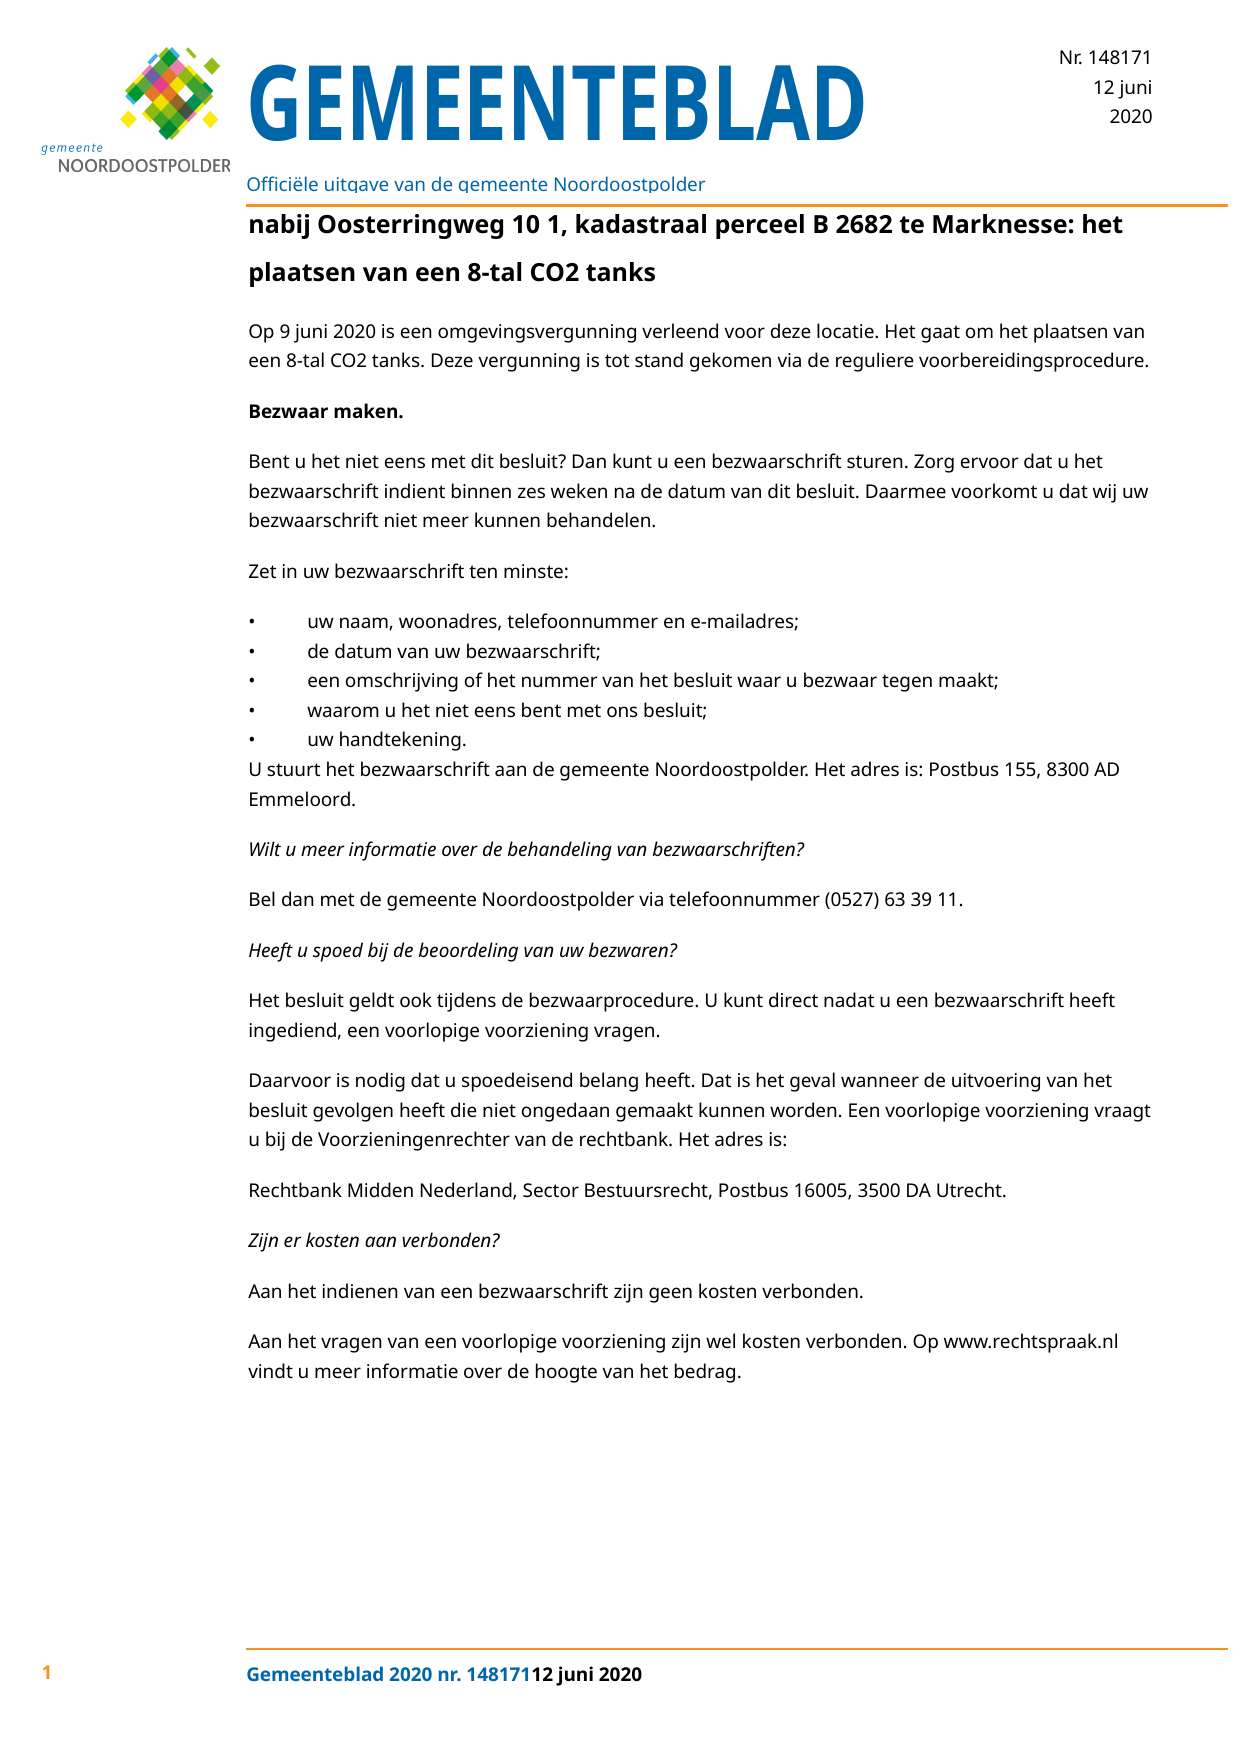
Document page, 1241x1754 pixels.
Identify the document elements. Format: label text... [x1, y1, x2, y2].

text Wilt u meer informatie over de behandeling van bezwaarschriften? [248, 836, 1152, 862]
text Zijn er kosten aan verbonden? [248, 1227, 1152, 1253]
text Zet in uw bezwaarschrift ten minste: [248, 558, 1152, 584]
text Bel dan met de gemeente Noordoostpolder via telefoonnummer (0527) 63 39 11. [248, 887, 1152, 912]
list uw naam, woonadres, telefoonnummer en e-mailadres; [248, 608, 1152, 634]
text Aan het indienen van een bezwaarschrift zijn geen kosten verbonden. [248, 1278, 1152, 1304]
text Rechtbank Midden Nederland, Sector Bestuursrecht, Postbus 16005, 3500 DA Utrecht. [248, 1177, 1152, 1203]
picture [41, 47, 231, 172]
list de datum van uw bezwaarschrift; [248, 638, 1152, 664]
text U stuurt het bezwaarschrift aan de gemeente Noordoostpolder. Het adres is: Postbus 155, 8300 AD Emmeloord. [248, 756, 1152, 812]
text Bezwaar maken. [248, 398, 1152, 424]
text Op 9 juni 2020 is een omgevingsvergunning verleend voor deze locatie. Het gaat om het plaatsen van een 8-tal CO2 tanks. Deze vergunning is tot stand gekomen via de reguliere voorbereidingsprocedure. [248, 318, 1152, 373]
text Daarvoor is nodig dat u spoedeisend belang heeft. Dat is het geval wanneer de uitvoering van het besluit gevolgen heeft die niet ongedaan gemaakt kunnen worden. Een voorlopige voorziening vraagt u bij de Voorzieningenrechter van de rechtbank. Het adres is: [248, 1067, 1152, 1152]
text Bent u het niet eens met dit besluit? Dan kunt u een bezwaarschrift sturen. Zorg ervoor dat u het bezwaarschrift indient binnen zes weken na de datum van dit besluit. Daarmee voorkomt u dat wij uw bezwaarschrift niet meer kunnen behandelen. [248, 448, 1152, 533]
text Het besluit geldt ook tijdens de bezwaarprocedure. U kunt direct nadat u een bezwaarschrift heeft ingediend, een voorlopige voorziening vragen. [248, 987, 1152, 1043]
list een omschrijving of het nummer van het besluit waar u bezwaar tegen maakt; [248, 667, 1152, 693]
text Aan het vragen van een voorlopige voorziening zijn wel kosten verbonden. Op www.rechtspraak.nl vindt u meer informatie over de hoogte van het bedrag. [248, 1328, 1152, 1384]
list uw handtekening. [248, 727, 1152, 752]
list waarom u het niet eens bent met ons besluit; [248, 697, 1152, 723]
text Heeft u spoed bij de beoordeling van uw bezwaren? [248, 937, 1152, 963]
text nabij Oosterringweg 10 1, kadastraal perceel B 2682 te Marknesse: het plaatsen van een 8-tal CO2 tanks [248, 207, 1152, 288]
